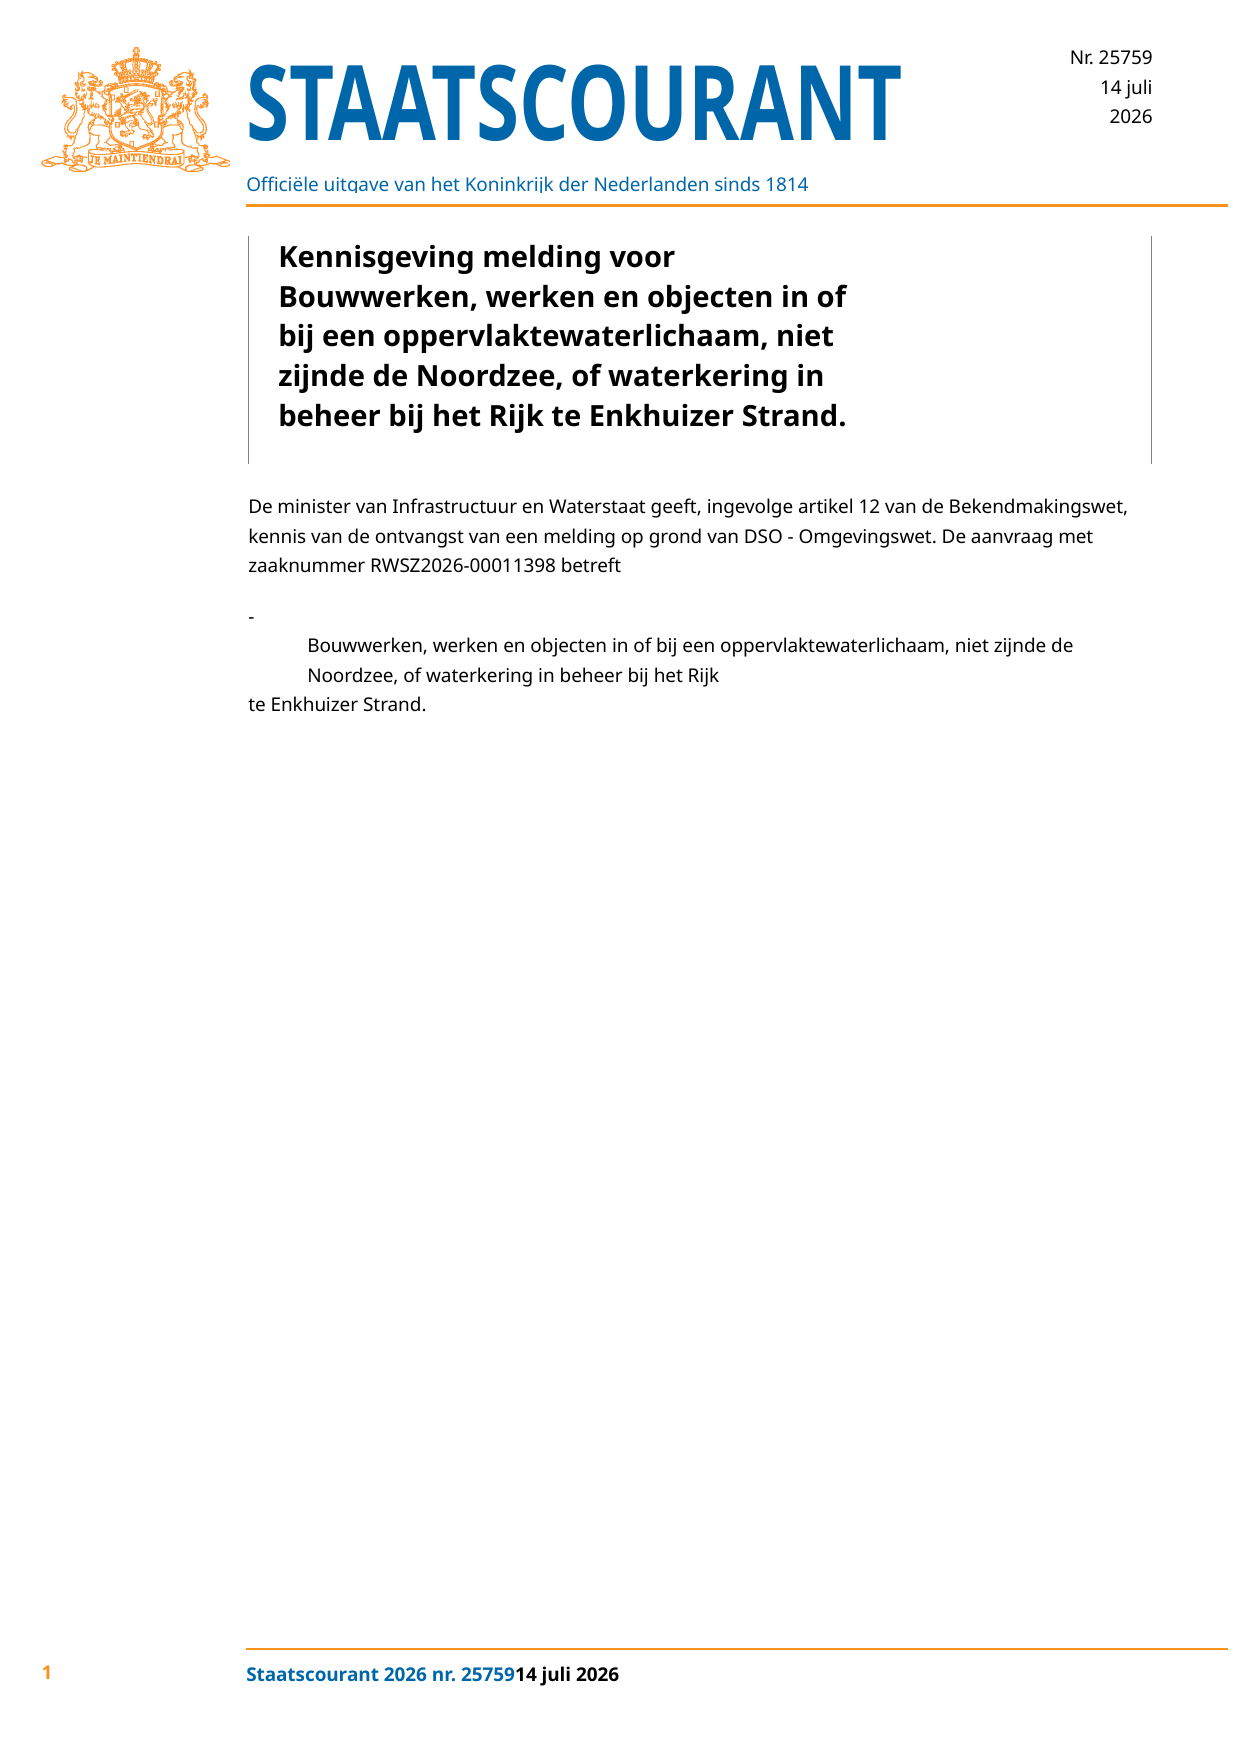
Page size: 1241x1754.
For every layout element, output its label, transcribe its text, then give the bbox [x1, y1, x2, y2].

text De minister van Infrastructuur en Waterstaat geeft, ingevolge artikel 12 van de Bekendmakingswet, kennis van de ontvangst van een melding op grond van DSO - Omgevingswet. De aanvraag met zaaknummer RWSZ2026-00011398 betreft [248, 493, 1152, 578]
table_header Kennisgeving melding voor Bouwwerken, werken en objecten in of bij een oppervlaktewaterlichaam, niet zijnde de Noordzee, of waterkering in beheer bij het Rijk te Enkhuizer Strand. [249, 236, 850, 464]
table_header [850, 414, 1151, 464]
list Bouwwerken, werken en objecten in of bij een oppervlaktewaterlichaam, niet zijnde de Noordzee, of waterkering in beheer bij het Rijk [248, 632, 1152, 688]
picture [912, 236, 1090, 414]
text te Enkhuizer Strand. [248, 692, 1152, 717]
picture [41, 47, 231, 172]
table_header [850, 236, 912, 413]
table_header [1090, 236, 1151, 413]
